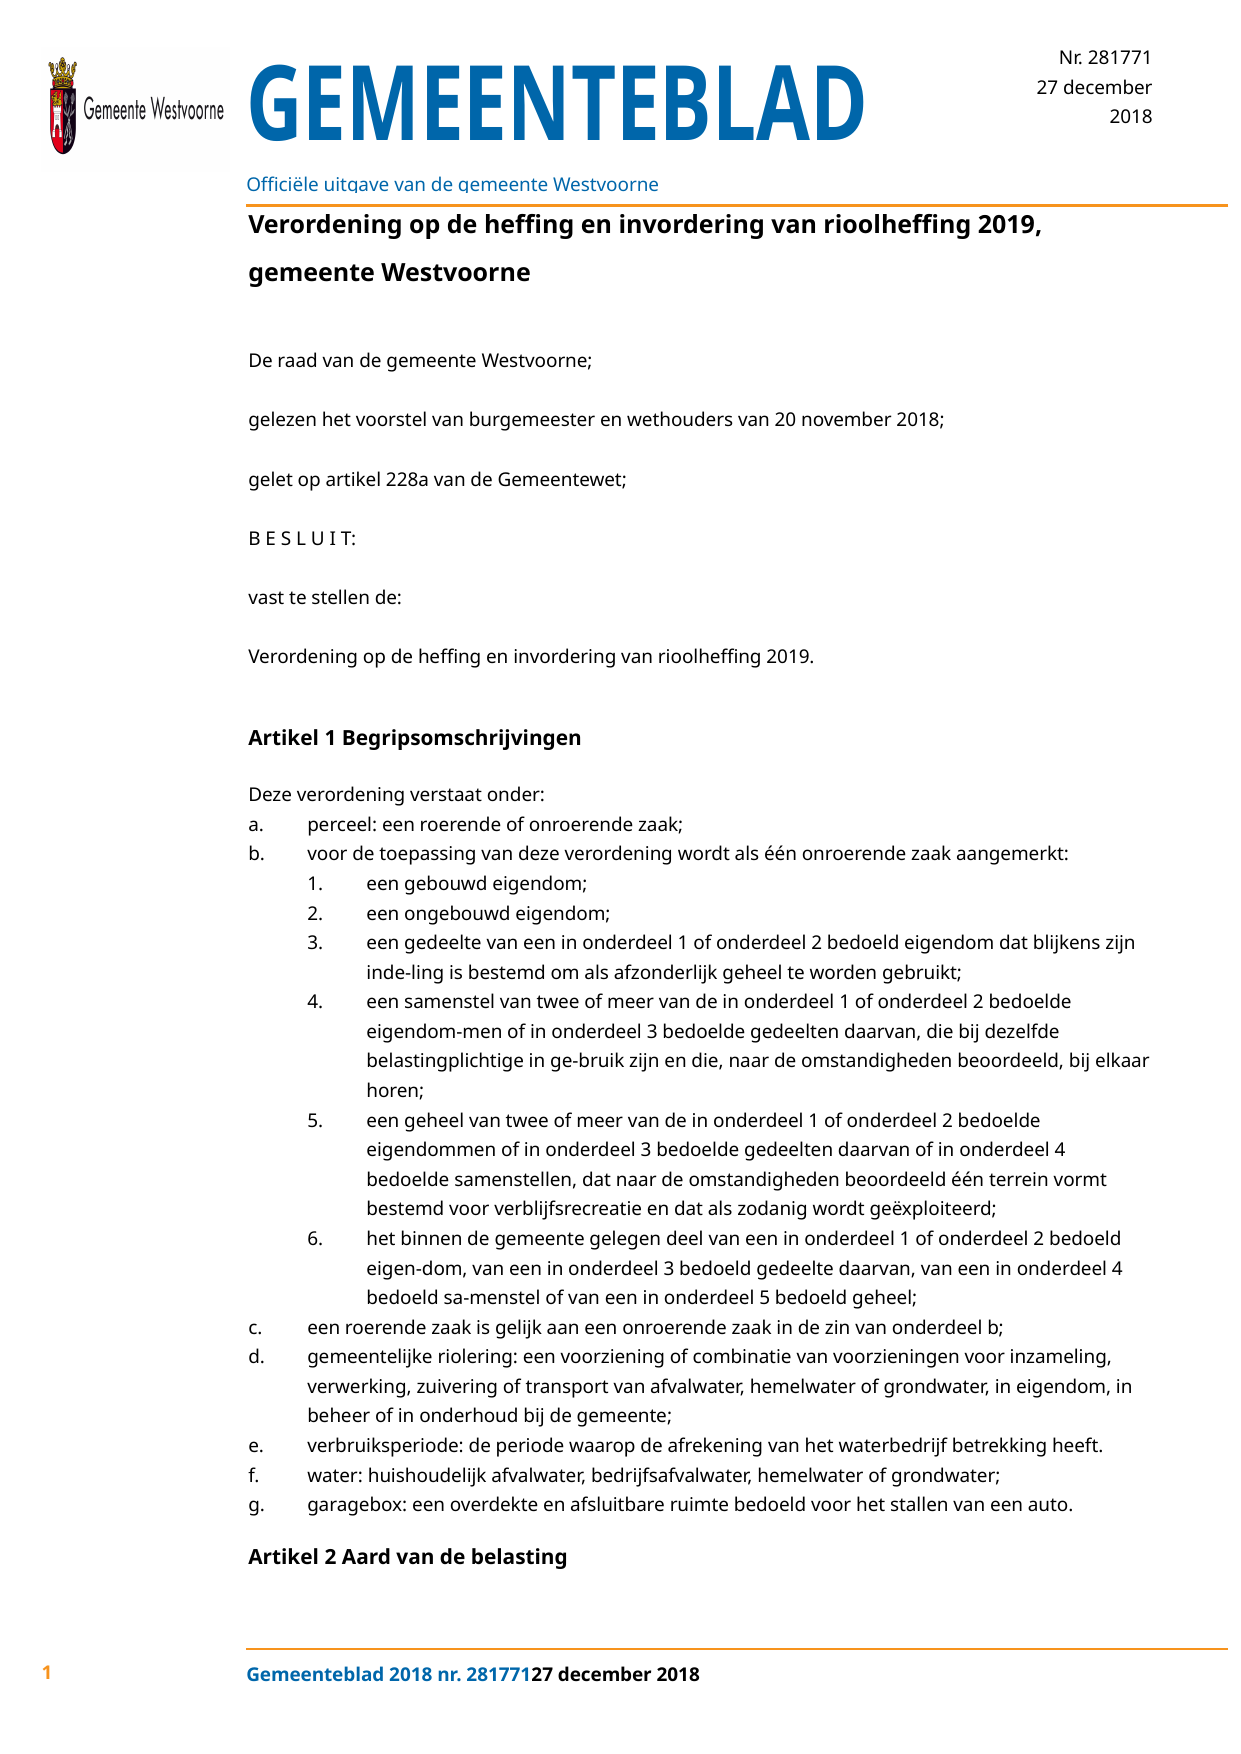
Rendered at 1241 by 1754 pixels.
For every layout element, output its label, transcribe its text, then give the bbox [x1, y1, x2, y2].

text Verordening op de heffing en invordering van rioolheffing 2019, gemeente Westvoorne [248, 207, 1152, 288]
list een gedeelte van een in onderdeel 1 of onderdeel 2 bedoeld eigendom dat blijkens zijn inde-ling is bestemd om als afzonderlijk geheel te worden gebruikt; [307, 929, 1152, 984]
list een samenstel van twee of meer van de in onderdeel 1 of onderdeel 2 bedoelde eigendom-men of in onderdeel 3 bedoelde gedeelten daarvan, die bij dezelfde belastingplichtige in ge-bruik zijn en die, naar de omstandigheden beoordeeld, bij elkaar horen; [307, 988, 1152, 1103]
list gemeentelijke riolering: een voorziening of combinatie van voorzieningen voor inzameling, verwerking, zuivering of transport van afvalwater, hemelwater of grondwater, in eigendom, in beheer of in onderhoud bij de gemeente; [248, 1343, 1152, 1428]
picture [41, 47, 231, 172]
text gelezen het voorstel van burgemeester en wethouders van 20 november 2018; [248, 407, 1152, 432]
text vast te stellen de: [248, 584, 1152, 610]
list een ongebouwd eigendom; [307, 900, 1152, 925]
list een gebouwd eigendom; [307, 870, 1152, 896]
text Deze verordening verstaat onder: [248, 781, 1152, 807]
text Artikel 1 Begripsomschrijvingen [248, 723, 1152, 752]
text gelet op artikel 228a van de Gemeentewet; [248, 466, 1152, 492]
text B E S L U I T: [248, 525, 1152, 551]
list voor de toepassing van deze verordening wordt als één onroerende zaak aangemerkt: [248, 841, 1152, 866]
list water: huishoudelijk afvalwater, bedrijfsafvalwater, hemelwater of grondwater; [248, 1462, 1152, 1487]
text De raad van de gemeente Westvoorne; [248, 347, 1152, 373]
list het binnen de gemeente gelegen deel van een in onderdeel 1 of onderdeel 2 bedoeld eigen-dom, van een in onderdeel 3 bedoeld gedeelte daarvan, van een in onderdeel 4 bedoeld sa-menstel of van een in onderdeel 5 bedoeld geheel; [307, 1225, 1152, 1310]
list verbruiksperiode: de periode waarop de afrekening van het waterbedrijf betrekking heeft. [248, 1432, 1152, 1458]
list een geheel van twee of meer van de in onderdeel 1 of onderdeel 2 bedoelde eigendommen of in onderdeel 3 bedoelde gedeelten daarvan of in onderdeel 4 bedoelde samenstellen, dat naar de omstandigheden beoordeeld één terrein vormt bestemd voor verblijfsrecreatie en dat als zodanig wordt geëxploiteerd; [307, 1107, 1152, 1221]
list garagebox: een overdekte en afsluitbare ruimte bedoeld voor het stallen van een auto. [248, 1491, 1152, 1517]
list perceel: een roerende of onroerende zaak; [248, 811, 1152, 837]
text Artikel 2 Aard van de belasting [248, 1542, 1152, 1570]
list een roerende zaak is gelijk aan een onroerende zaak in de zin van onderdeel b; [248, 1314, 1152, 1339]
text Verordening op de heffing en invordering van rioolheffing 2019. [248, 643, 1152, 669]
